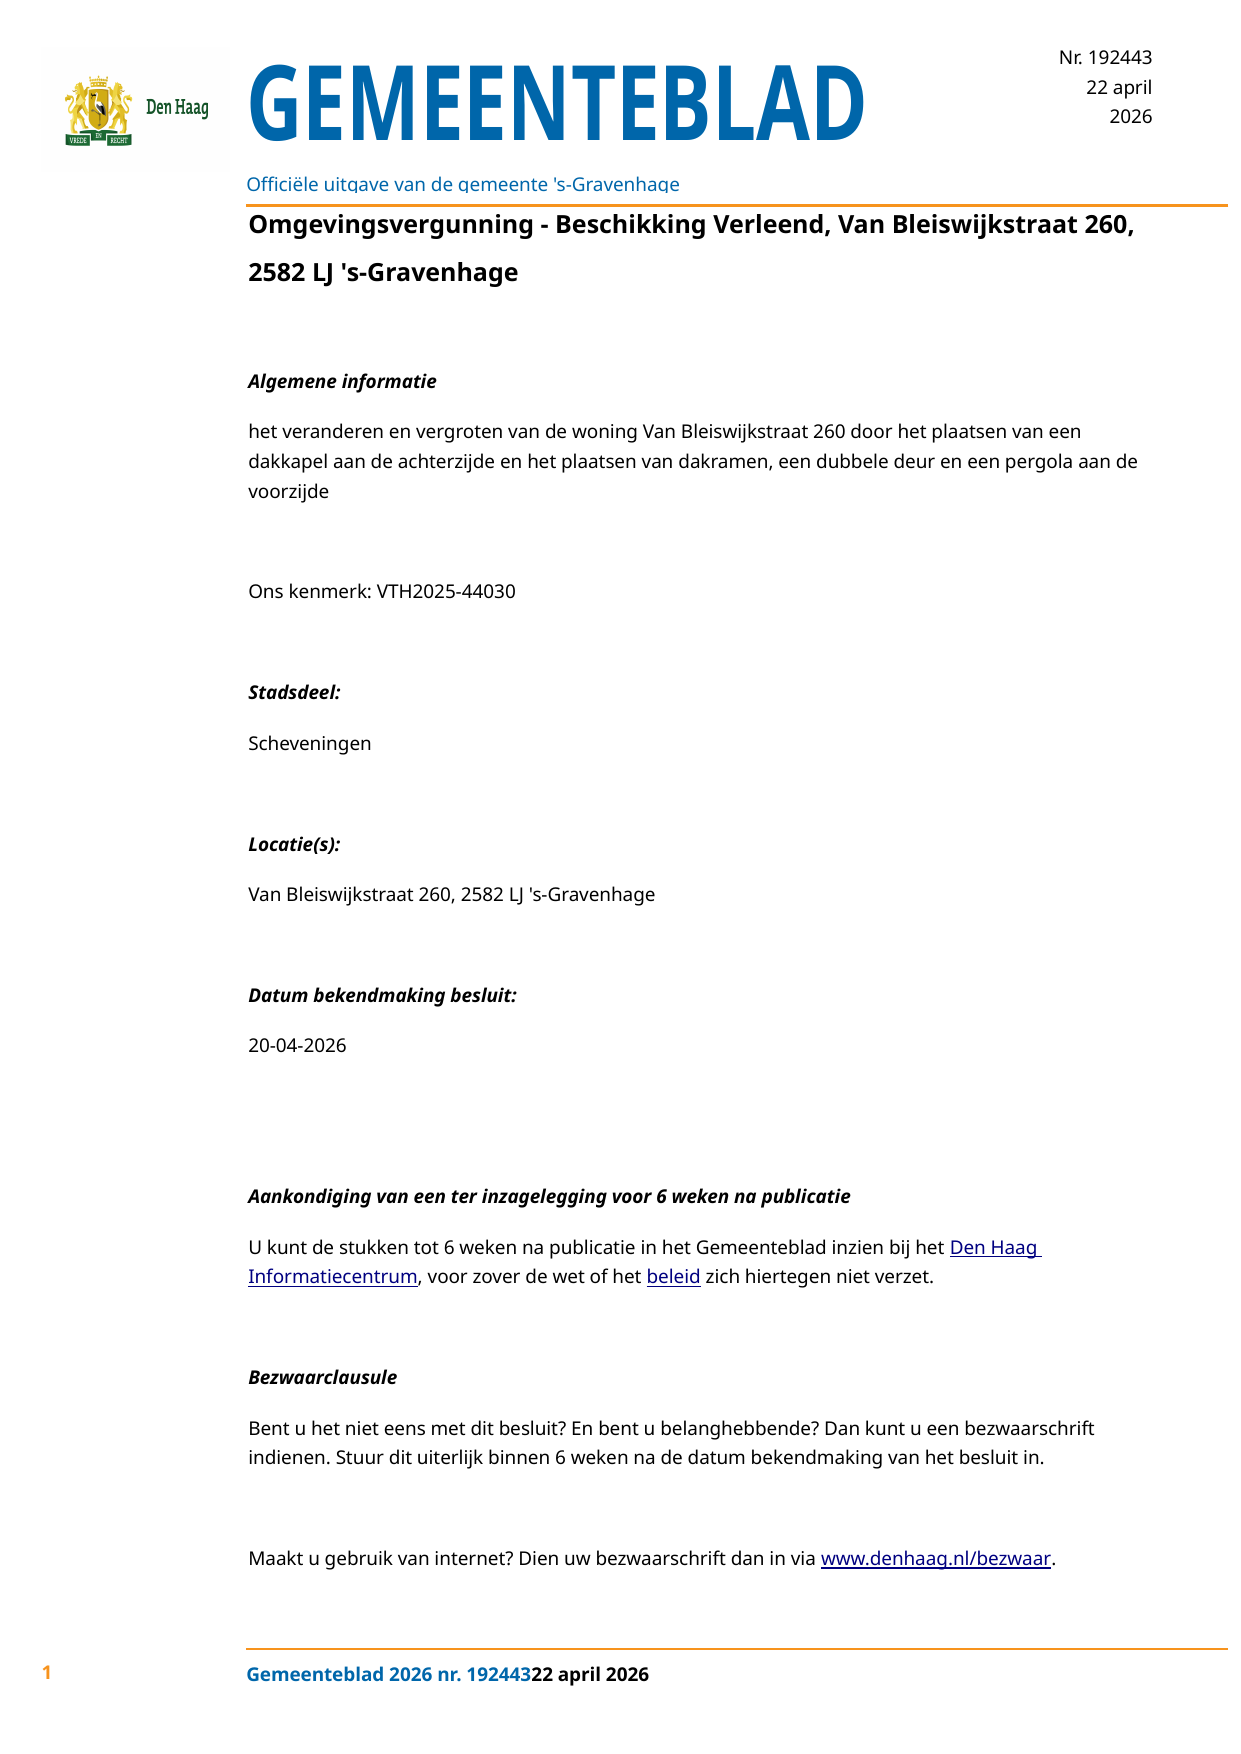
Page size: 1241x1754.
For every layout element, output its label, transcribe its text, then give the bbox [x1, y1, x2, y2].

text Bent u het niet eens met dit besluit? En bent u belanghebbende? Dan kunt u een bezwaarschrift indienen. Stuur dit uiterlijk binnen 6 weken na de datum bekendmaking van het besluit in. [248, 1415, 1152, 1470]
text Van Bleiswijkstraat 260, 2582 LJ 's-Gravenhage [248, 881, 1152, 907]
text Algemene informatie [248, 368, 1152, 394]
text Locatie(s): [248, 831, 1152, 857]
text Scheveningen [248, 730, 1152, 756]
text Ons kenmerk: VTH2025-44030 [248, 579, 1152, 604]
text Maakt u gebruik van internet? Dien uw bezwaarschrift dan in via www.denhaag.nl/bezwaar. [248, 1545, 1152, 1571]
text 20-04-2026 [248, 1032, 1152, 1058]
text Stadsdeel: [248, 679, 1152, 705]
text Aankondiging van een ter inzagelegging voor 6 weken na publicatie [248, 1184, 1152, 1209]
text U kunt de stukken tot 6 weken na publicatie in het Gemeenteblad inzien bij het Den Haag Informatiecentrum, voor zover de wet of het beleid zich hiertegen niet verzet. [248, 1234, 1152, 1289]
text Omgevingsvergunning - Beschikking Verleend, Van Bleiswijkstraat 260, 2582 LJ 's-Gravenhage [248, 207, 1152, 288]
text Bezwaarclausule [248, 1364, 1152, 1390]
text Datum bekendmaking besluit: [248, 982, 1152, 1008]
text het veranderen en vergroten van de woning Van Bleiswijkstraat 260 door het plaatsen van een dakkapel aan de achterzijde en het plaatsen van dakramen, een dubbele deur en een pergola aan de voorzijde [248, 419, 1152, 504]
picture [41, 47, 231, 172]
